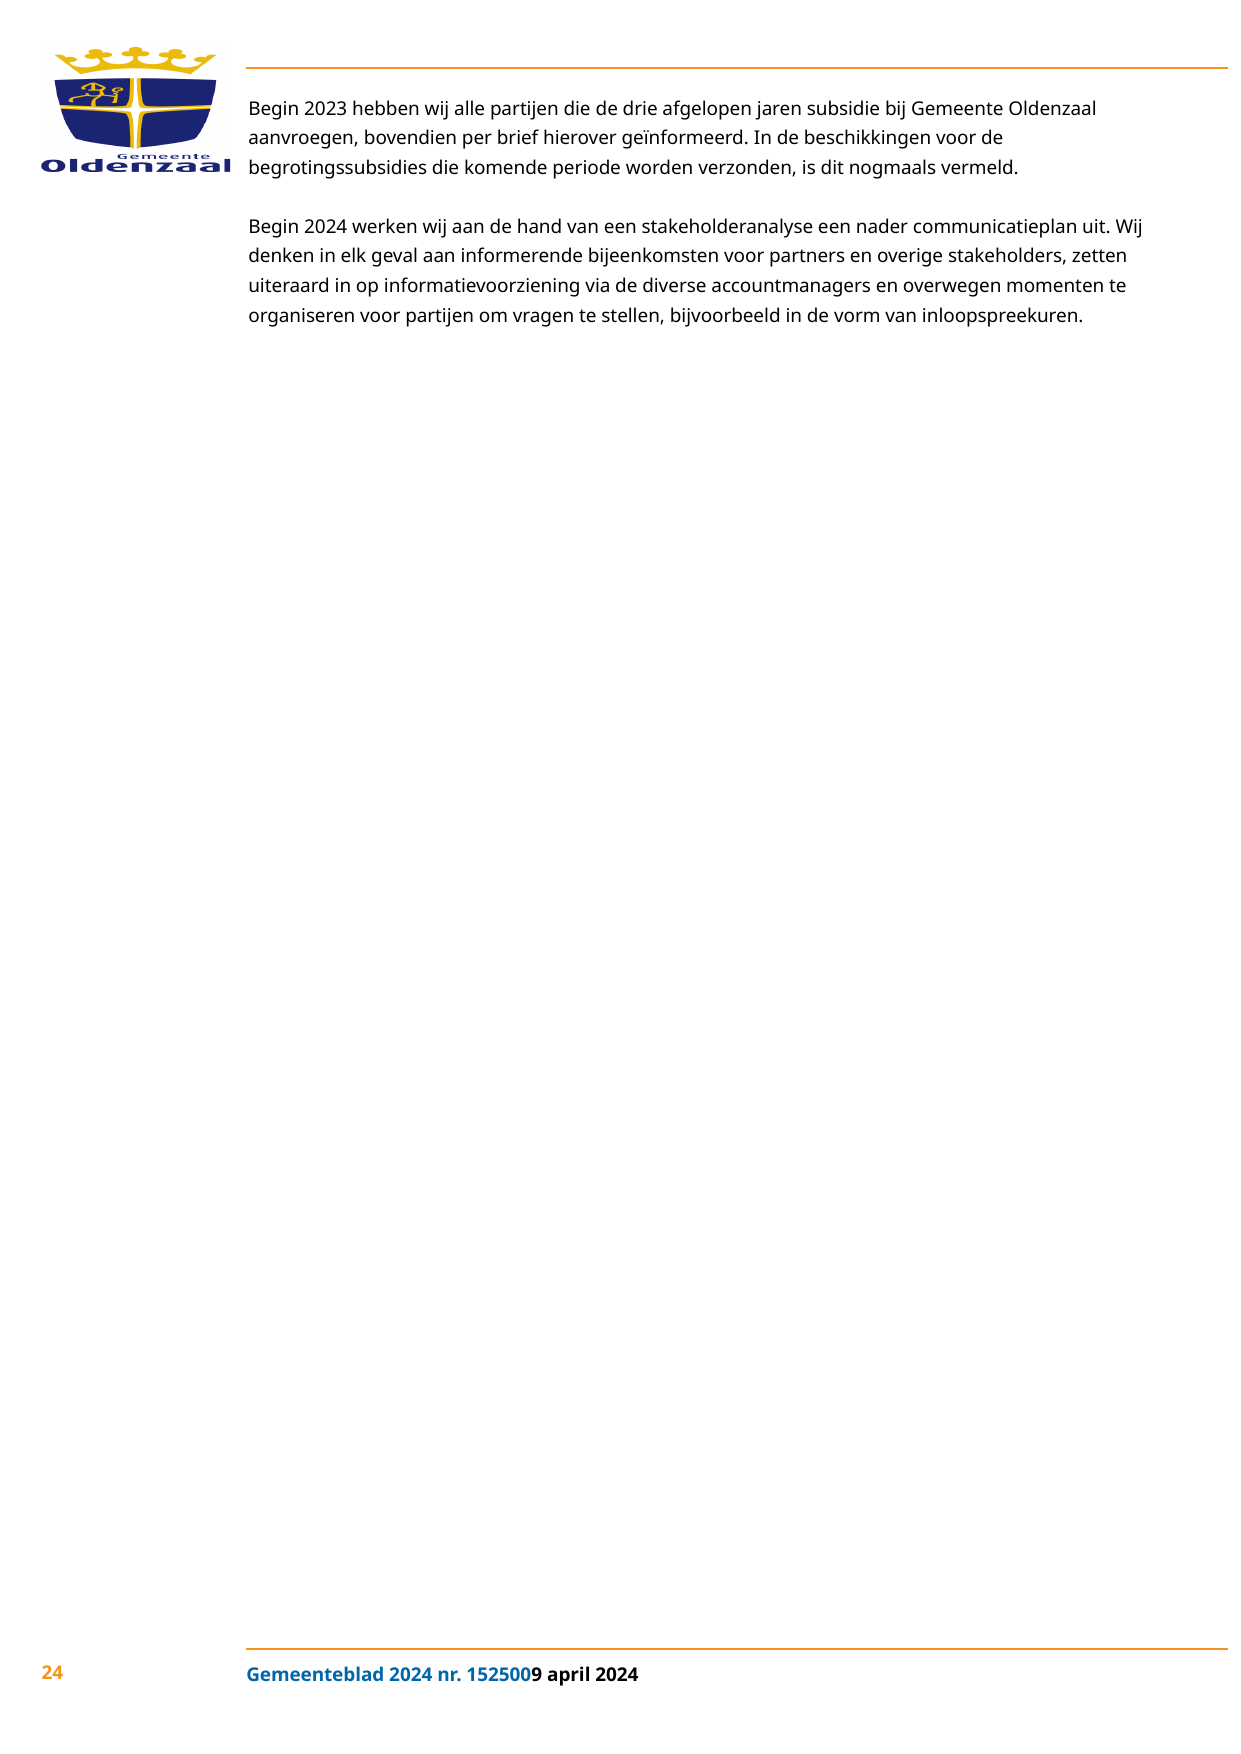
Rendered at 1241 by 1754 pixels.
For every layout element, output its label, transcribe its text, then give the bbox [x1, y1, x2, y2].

text Begin 2024 werken wij aan de hand van een stakeholderanalyse een nader communicatieplan uit. Wij denken in elk geval aan informerende bijeenkomsten voor partners en overige stakeholders, zetten uiteraard in op informatievoorziening via de diverse accountmanagers en overwegen momenten te organiseren voor partijen om vragen te stellen, bijvoorbeeld in de vorm van inloopspreekuren. [248, 213, 1152, 328]
picture [41, 47, 231, 172]
text Begin 2023 hebben wij alle partijen die de drie afgelopen jaren subsidie bij Gemeente Oldenzaal aanvroegen, bovendien per brief hierover geïnformeerd. In de beschikkingen voor de begrotingssubsidies die komende periode worden verzonden, is dit nogmaals vermeld. [248, 95, 1152, 180]
